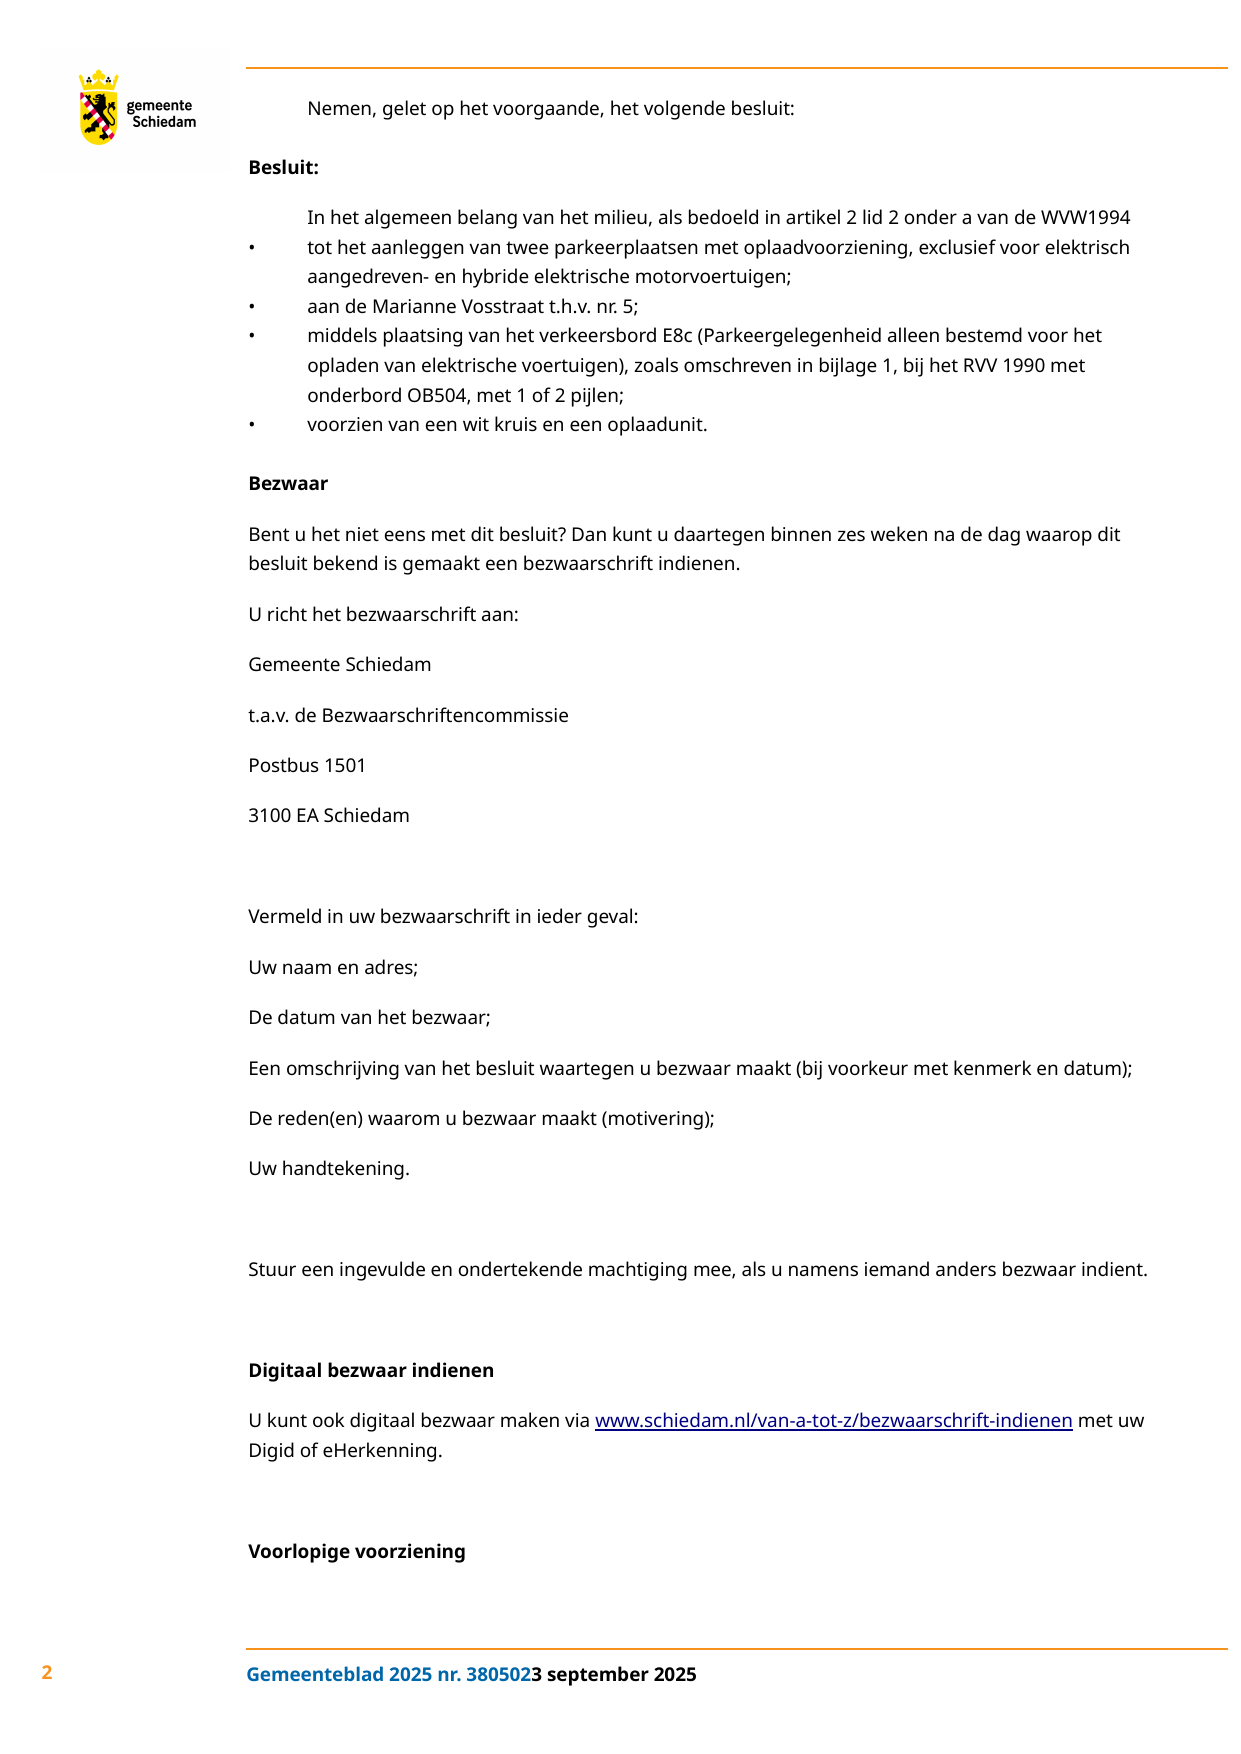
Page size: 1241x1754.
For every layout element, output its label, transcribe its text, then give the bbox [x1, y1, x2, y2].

list tot het aanleggen van twee parkeerplaatsen met oplaadvoorziening, exclusief voor elektrisch aangedreven- en hybride elektrische motorvoertuigen; [248, 234, 1152, 289]
text De datum van het bezwaar; [248, 1004, 1152, 1030]
text Voorlopige voorziening [248, 1538, 1152, 1564]
text De reden(en) waarom u bezwaar maakt (motivering); [248, 1105, 1152, 1131]
text Uw naam en adres; [248, 954, 1152, 980]
list Nemen, gelet op het voorgaande, het volgende besluit: [248, 95, 1152, 121]
list voorzien van een wit kruis en een oplaadunit. [248, 411, 1152, 437]
text Vermeld in uw bezwaarschrift in ieder geval: [248, 903, 1152, 929]
text Bent u het niet eens met dit besluit? Dan kunt u daartegen binnen zes weken na de dag waarop dit besluit bekend is gemaakt een bezwaarschrift indienen. [248, 521, 1152, 576]
text Postbus 1501 [248, 752, 1152, 778]
list In het algemeen belang van het milieu, als bedoeld in artikel 2 lid 2 onder a van de WVW1994 [248, 204, 1152, 230]
text 3100 EA Schiedam [248, 803, 1152, 828]
text Uw handtekening. [248, 1156, 1152, 1181]
text t.a.v. de Bezwaarschriftencommissie [248, 702, 1152, 728]
text U richt het bezwaarschrift aan: [248, 601, 1152, 627]
text Besluit: [248, 154, 1152, 180]
text Een omschrijving van het besluit waartegen u bezwaar maakt (bij voorkeur met kenmerk en datum); [248, 1055, 1152, 1081]
text Bezwaar [248, 471, 1152, 496]
list middels plaatsing van het verkeersbord E8c (Parkeergelegenheid alleen bestemd voor het opladen van elektrische voertuigen), zoals omschreven in bijlage 1, bij het RVV 1990 met onderbord OB504, met 1 of 2 pijlen; [248, 323, 1152, 408]
picture [41, 47, 231, 172]
text Gemeente Schiedam [248, 651, 1152, 677]
text Digitaal bezwaar indienen [248, 1357, 1152, 1383]
text U kunt ook digitaal bezwaar maken via www.schiedam.nl/van-a-tot-z/bezwaarschrift-indienen met uw Digid of eHerkenning. [248, 1408, 1152, 1463]
list aan de Marianne Vosstraat t.h.v. nr. 5; [248, 293, 1152, 319]
text Stuur een ingevulde en ondertekende machtiging mee, als u namens iemand anders bezwaar indient. [248, 1256, 1152, 1282]
